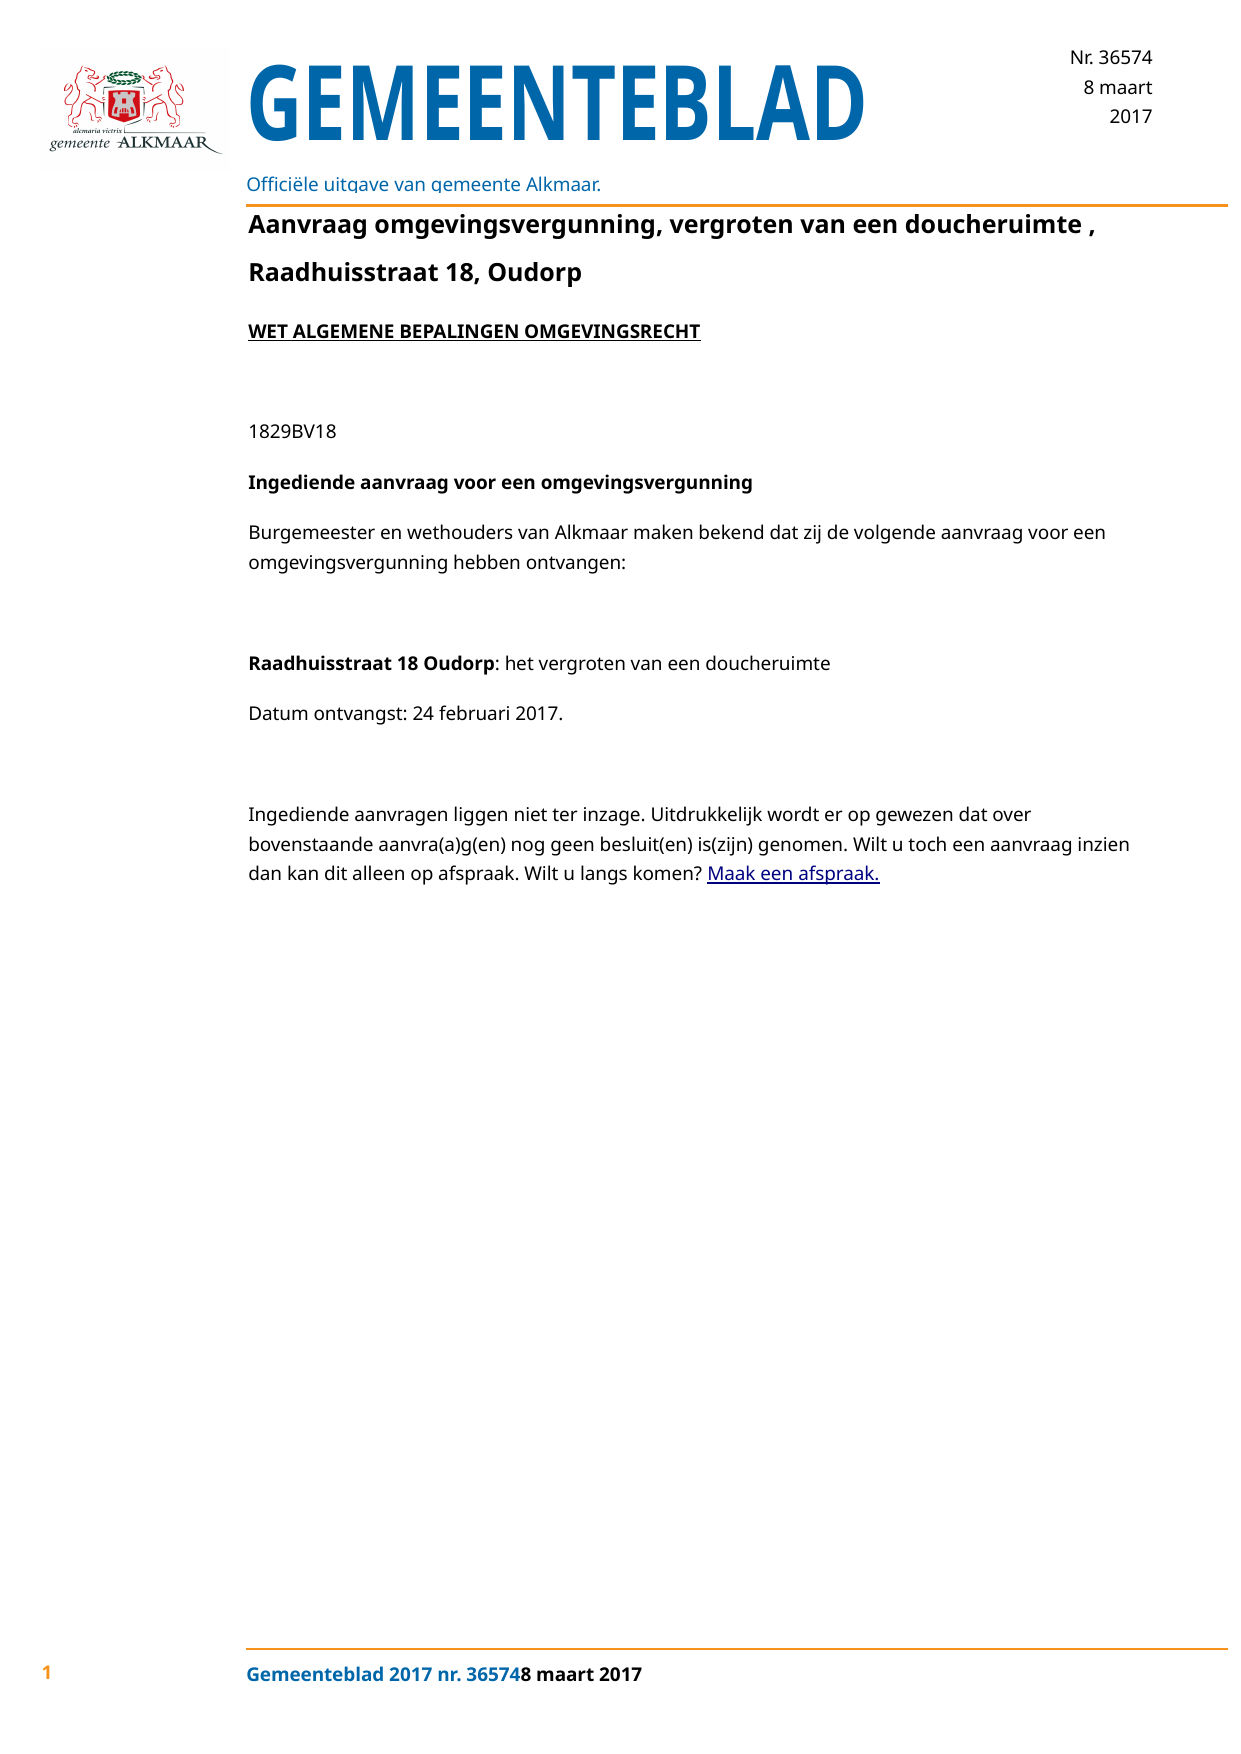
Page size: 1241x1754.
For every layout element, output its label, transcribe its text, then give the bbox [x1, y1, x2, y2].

text Ingediende aanvragen liggen niet ter inzage. Uitdrukkelijk wordt er op gewezen dat over bovenstaande aanvra(a)g(en) nog geen besluit(en) is(zijn) genomen. Wilt u toch een aanvraag inzien dan kan dit alleen op afspraak. Wilt u langs komen? Maak een afspraak. [248, 801, 1152, 886]
text Burgemeester en wethouders van Alkmaar maken bekend dat zij de volgende aanvraag voor een omgevingsvergunning hebben ontvangen: [248, 519, 1152, 575]
text WET ALGEMENE BEPALINGEN OMGEVINGSRECHT [248, 318, 1152, 344]
text Aanvraag omgevingsvergunning, vergroten van een doucheruimte , Raadhuisstraat 18, Oudorp [248, 207, 1152, 288]
text Datum ontvangst: 24 februari 2017. [248, 700, 1152, 726]
text 1829BV18 [248, 419, 1152, 444]
text Raadhuisstraat 18 Oudorp: het vergroten van een doucheruimte [248, 650, 1152, 676]
picture [41, 47, 231, 172]
text Ingediende aanvraag voor een omgevingsvergunning [248, 469, 1152, 495]
